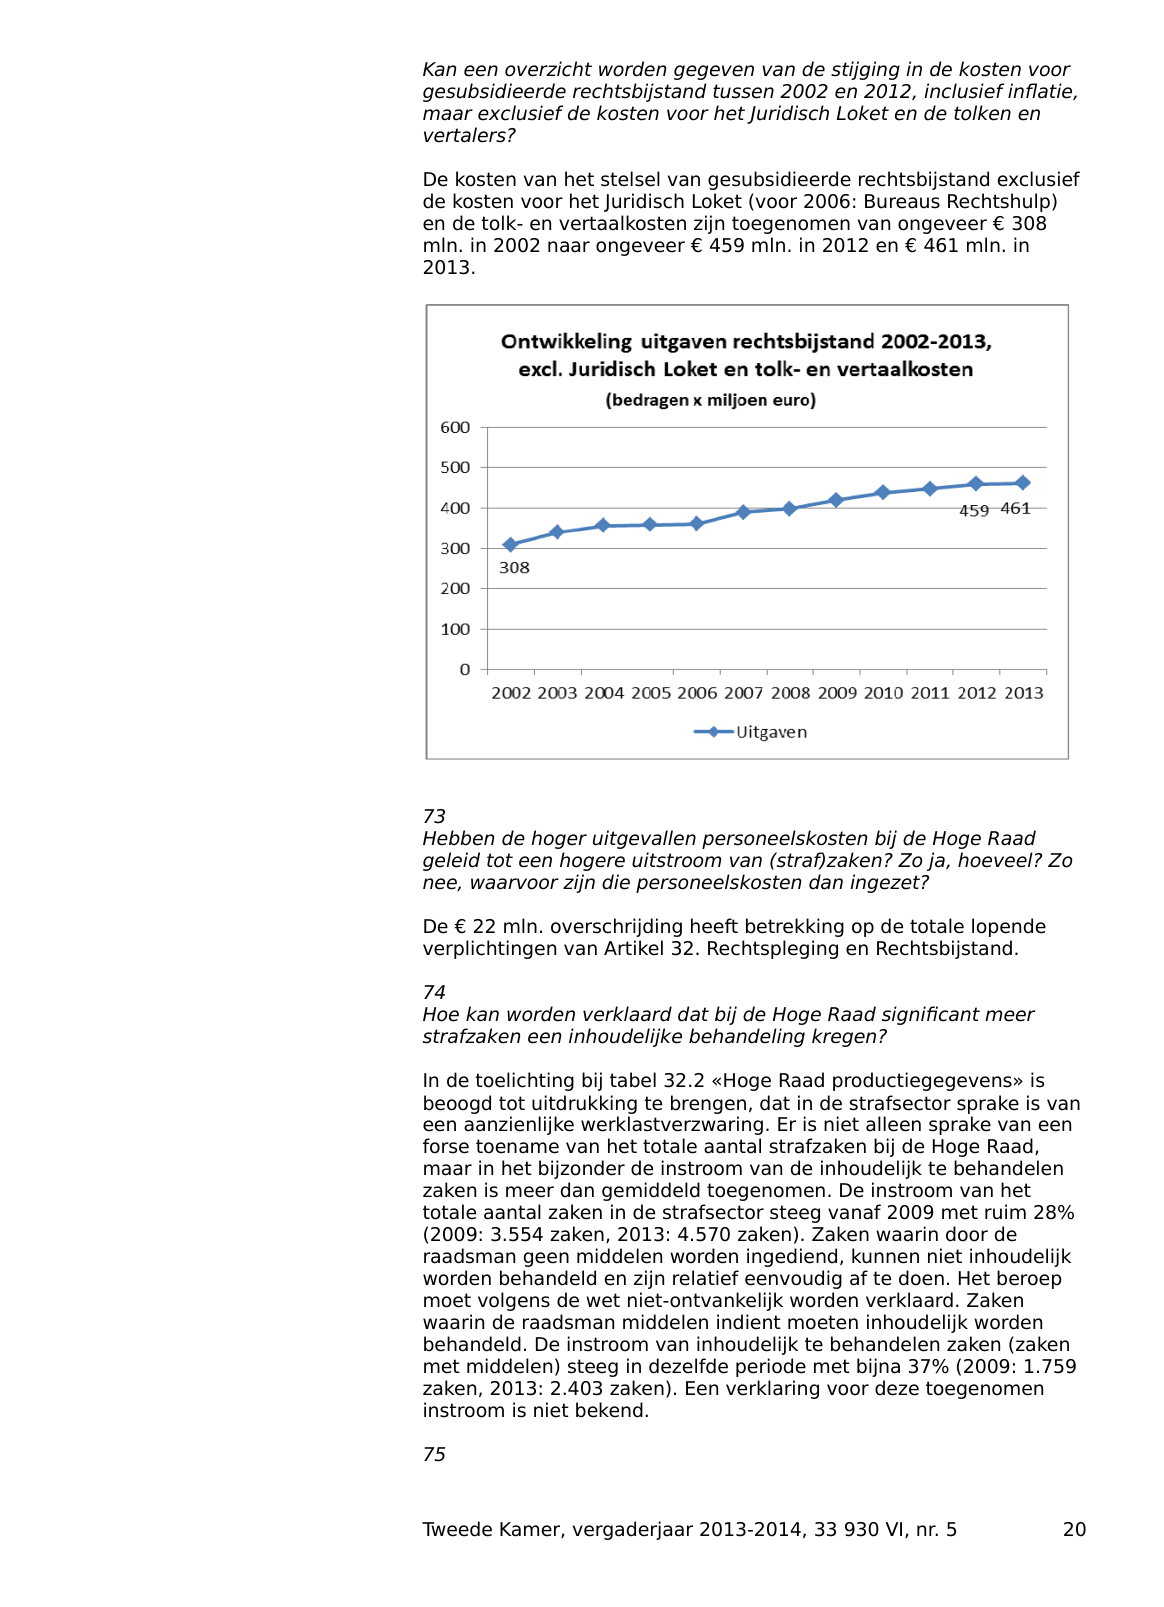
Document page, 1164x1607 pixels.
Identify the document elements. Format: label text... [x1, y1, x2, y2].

text In de toelichting bij tabel 32.2 «Hoge Raad productiegegevens» is beoogd tot uitdrukking te brengen, dat in de strafsector sprake is van een aanzienlijke werklastverzwaring. Er is niet alleen sprake van een forse toename van het totale aantal strafzaken bij de Hoge Raad, maar in het bijzonder de instroom van de inhoudelijk te behandelen zaken is meer dan gemiddeld toegenomen. De instroom van het totale aantal zaken in de strafsector steeg vanaf 2009 met ruim 28% (2009: 3.554 zaken, 2013: 4.570 zaken). Zaken waarin door de raadsman geen middelen worden ingediend, kunnen niet inhoudelijk worden behandeld en zijn relatief eenvoudig af te doen. Het beroep moet volgens de wet niet-ontvankelijk worden verklaard. Zaken waarin de raadsman middelen indient moeten inhoudelijk worden behandeld. De instroom van inhoudelijk te behandelen zaken (zaken met middelen) steeg in dezelfde periode met bijna 37% (2009: 1.759 zaken, 2013: 2.403 zaken). Een verklaring voor deze toegenomen instroom is niet bekend. [422, 1070, 1087, 1422]
text 75 [422, 1444, 1087, 1466]
text De € 22 mln. overschrijding heeft betrekking op de totale lopende verplichtingen van Artikel 32. Rechtspleging en Rechtsbijstand. [422, 916, 1087, 960]
text Hoe kan worden verklaard dat bij de Hoge Raad significant meer strafzaken een inhoudelijke behandeling kregen? [422, 1004, 1087, 1048]
picture [422, 301, 1072, 762]
text Hebben de hoger uitgevallen personeelskosten bij de Hoge Raad geleid tot een hogere uitstroom van (straf)zaken? Zo ja, hoeveel? Zo nee, waarvoor zijn die personeelskosten dan ingezet? [422, 828, 1087, 894]
text 73 [422, 806, 1087, 828]
text 74 [422, 982, 1087, 1004]
text Kan een overzicht worden gegeven van de stijging in de kosten voor gesubsidieerde rechtsbijstand tussen 2002 en 2012, inclusief inflatie, maar exclusief de kosten voor het Juridisch Loket en de tolken en vertalers? [422, 59, 1087, 147]
text De kosten van het stelsel van gesubsidieerde rechtsbijstand exclusief de kosten voor het Juridisch Loket (voor 2006: Bureaus Rechtshulp) en de tolk- en vertaalkosten zijn toegenomen van ongeveer € 308 mln. in 2002 naar ongeveer € 459 mln. in 2012 en € 461 mln. in 2013. [422, 169, 1087, 279]
